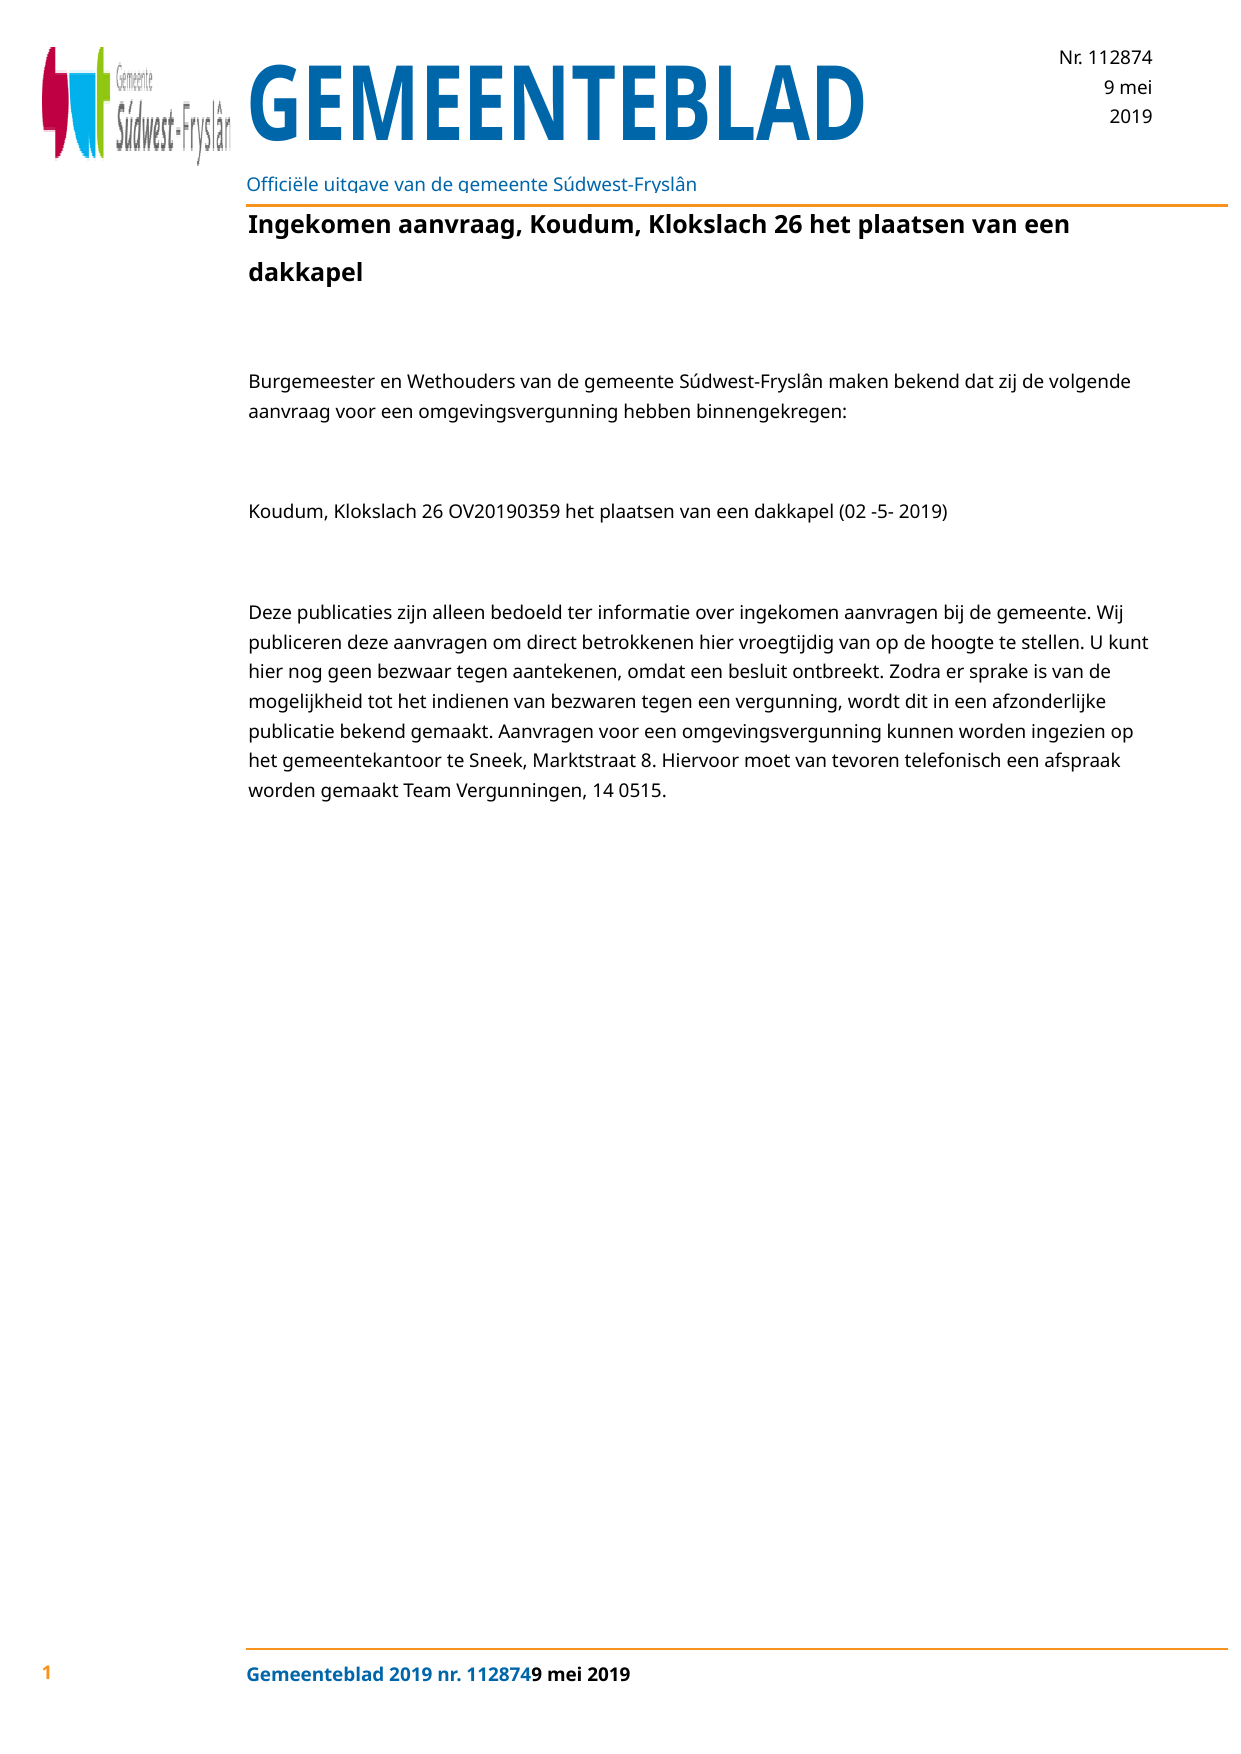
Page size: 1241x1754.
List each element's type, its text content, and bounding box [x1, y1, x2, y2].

text Deze publicaties zijn alleen bedoeld ter informatie over ingekomen aanvragen bij de gemeente. Wij publiceren deze aanvragen om direct betrokkenen hier vroegtijdig van op de hoogte te stellen. U kunt hier nog geen bezwaar tegen aantekenen, omdat een besluit ontbreekt. Zodra er sprake is van de mogelijkheid tot het indienen van bezwaren tegen een vergunning, wordt dit in een afzonderlijke publicatie bekend gemaakt. Aanvragen voor een omgevingsvergunning kunnen worden ingezien op het gemeentekantoor te Sneek, Marktstraat 8. Hiervoor moet van tevoren telefonisch een afspraak worden gemaakt Team Vergunningen, 14 0515. [248, 599, 1152, 803]
text Burgemeester en Wethouders van de gemeente Súdwest-Fryslân maken bekend dat zij de volgende aanvraag voor een omgevingsvergunning hebben binnengekregen: [248, 368, 1152, 424]
text Koudum, Klokslach 26 OV20190359 het plaatsen van een dakkapel (02 -5- 2019) [248, 499, 1152, 524]
text Ingekomen aanvraag, Koudum, Klokslach 26 het plaatsen van een dakkapel [248, 207, 1152, 288]
picture [41, 47, 231, 172]
